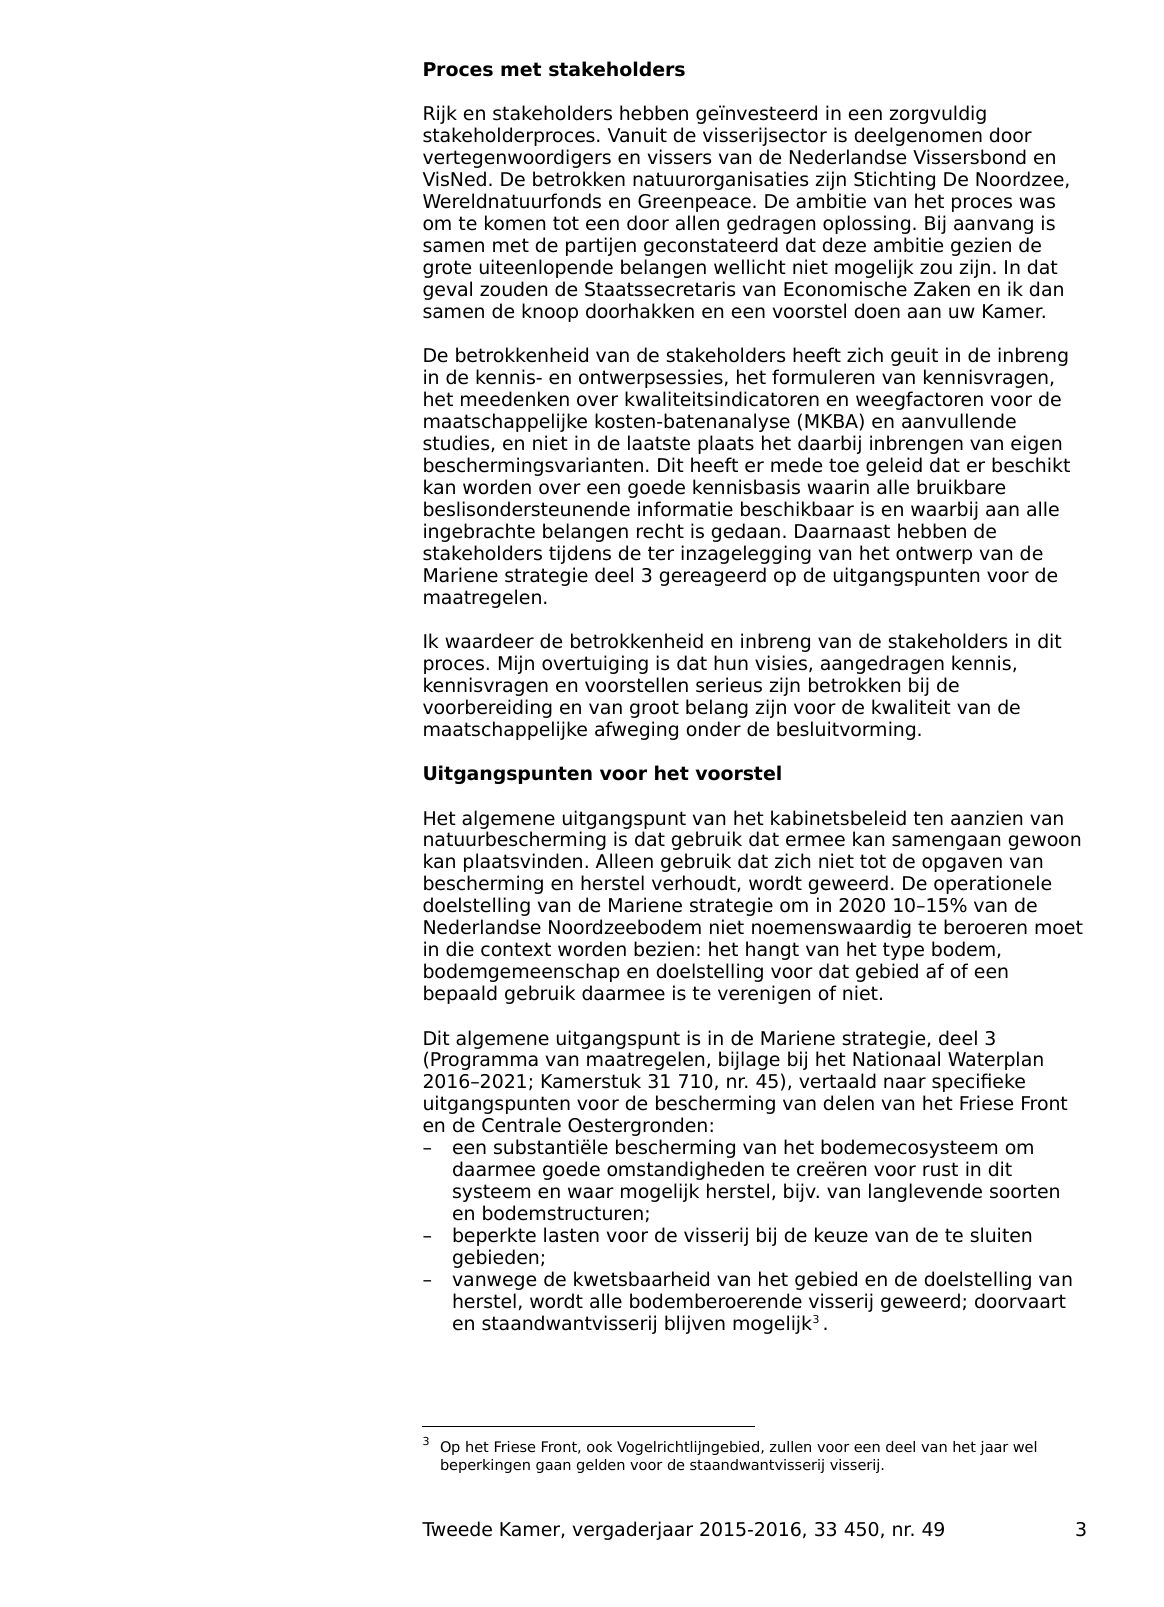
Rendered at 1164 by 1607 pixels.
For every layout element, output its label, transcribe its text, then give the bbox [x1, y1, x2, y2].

text Het algemene uitgangspunt van het kabinetsbeleid ten aanzien van natuurbescherming is dat gebruik dat ermee kan samengaan gewoon kan plaatsvinden. Alleen gebruik dat zich niet tot de opgaven van bescherming en herstel verhoudt, wordt geweerd. De operationele doelstelling van de Mariene strategie om in 2020 10–15% van de Nederlandse Noordzeebodem niet noemenswaardig te beroeren moet in die context worden bezien: het hangt van het type bodem, bodemgemeenschap en doelstelling voor dat gebied af of een bepaald gebruik daarmee is te verenigen of niet. [422, 807, 1087, 1005]
subtitle Uitgangspunten voor het voorstel [422, 763, 1087, 785]
text Op het Friese Front, ook Vogelrichtlijngebied, zullen voor een deel van het jaar wel beperkingen gaan gelden voor de staandwantvisserij visserij. [422, 1435, 1087, 1474]
text – beperkte lasten voor de visserij bij de keuze van de te sluiten gebieden; [422, 1225, 1087, 1269]
text Rijk en stakeholders hebben geïnvesteerd in een zorgvuldig stakeholderproces. Vanuit de visserijsector is deelgenomen door vertegenwoordigers en vissers van de Nederlandse Vissersbond en VisNed. De betrokken natuurorganisaties zijn Stichting De Noordzee, Wereldnatuurfonds en Greenpeace. De ambitie van het proces was om te komen tot een door allen gedragen oplossing. Bij aanvang is samen met de partijen geconstateerd dat deze ambitie gezien de grote uiteenlopende belangen wellicht niet mogelijk zou zijn. In dat geval zouden de Staatssecretaris van Economische Zaken en ik dan samen de knoop doorhakken en een voorstel doen aan uw Kamer. [422, 103, 1087, 323]
text Dit algemene uitgangspunt is in de Mariene strategie, deel 3 (Programma van maatregelen, bijlage bij het Nationaal Waterplan 2016–2021; Kamerstuk 31 710, nr. 45), vertaald naar specifieke uitgangspunten voor de bescherming van delen van het Friese Front en de Centrale Oestergronden: [422, 1027, 1087, 1137]
text – een substantiële bescherming van het bodemecosysteem om daarmee goede omstandigheden te creëren voor rust in dit systeem en waar mogelijk herstel, bijv. van langlevende soorten en bodemstructuren; [422, 1137, 1087, 1225]
subtitle Proces met stakeholders [422, 59, 1087, 81]
text – vanwege de kwetsbaarheid van het gebied en de doelstelling van herstel, wordt alle bodemberoerende visserij geweerd; doorvaart en staandwantvisserij blijven mogelijk. [422, 1269, 1087, 1335]
text Ik waardeer de betrokkenheid en inbreng van de stakeholders in dit proces. Mijn overtuiging is dat hun visies, aangedragen kennis, kennisvragen en voorstellen serieus zijn betrokken bij de voorbereiding en van groot belang zijn voor de kwaliteit van de maatschappelijke afweging onder de besluitvorming. [422, 631, 1087, 741]
text De betrokkenheid van de stakeholders heeft zich geuit in de inbreng in de kennis- en ontwerpsessies, het formuleren van kennisvragen, het meedenken over kwaliteitsindicatoren en weegfactoren voor de maatschappelijke kosten-batenanalyse (MKBA) en aanvullende studies, en niet in de laatste plaats het daarbij inbrengen van eigen beschermingsvarianten. Dit heeft er mede toe geleid dat er beschikt kan worden over een goede kennisbasis waarin alle bruikbare beslisondersteunende informatie beschikbaar is en waarbij aan alle ingebrachte belangen recht is gedaan. Daarnaast hebben de stakeholders tijdens de ter inzagelegging van het ontwerp van de Mariene strategie deel 3 gereageerd op de uitgangspunten voor de maatregelen. [422, 345, 1087, 609]
